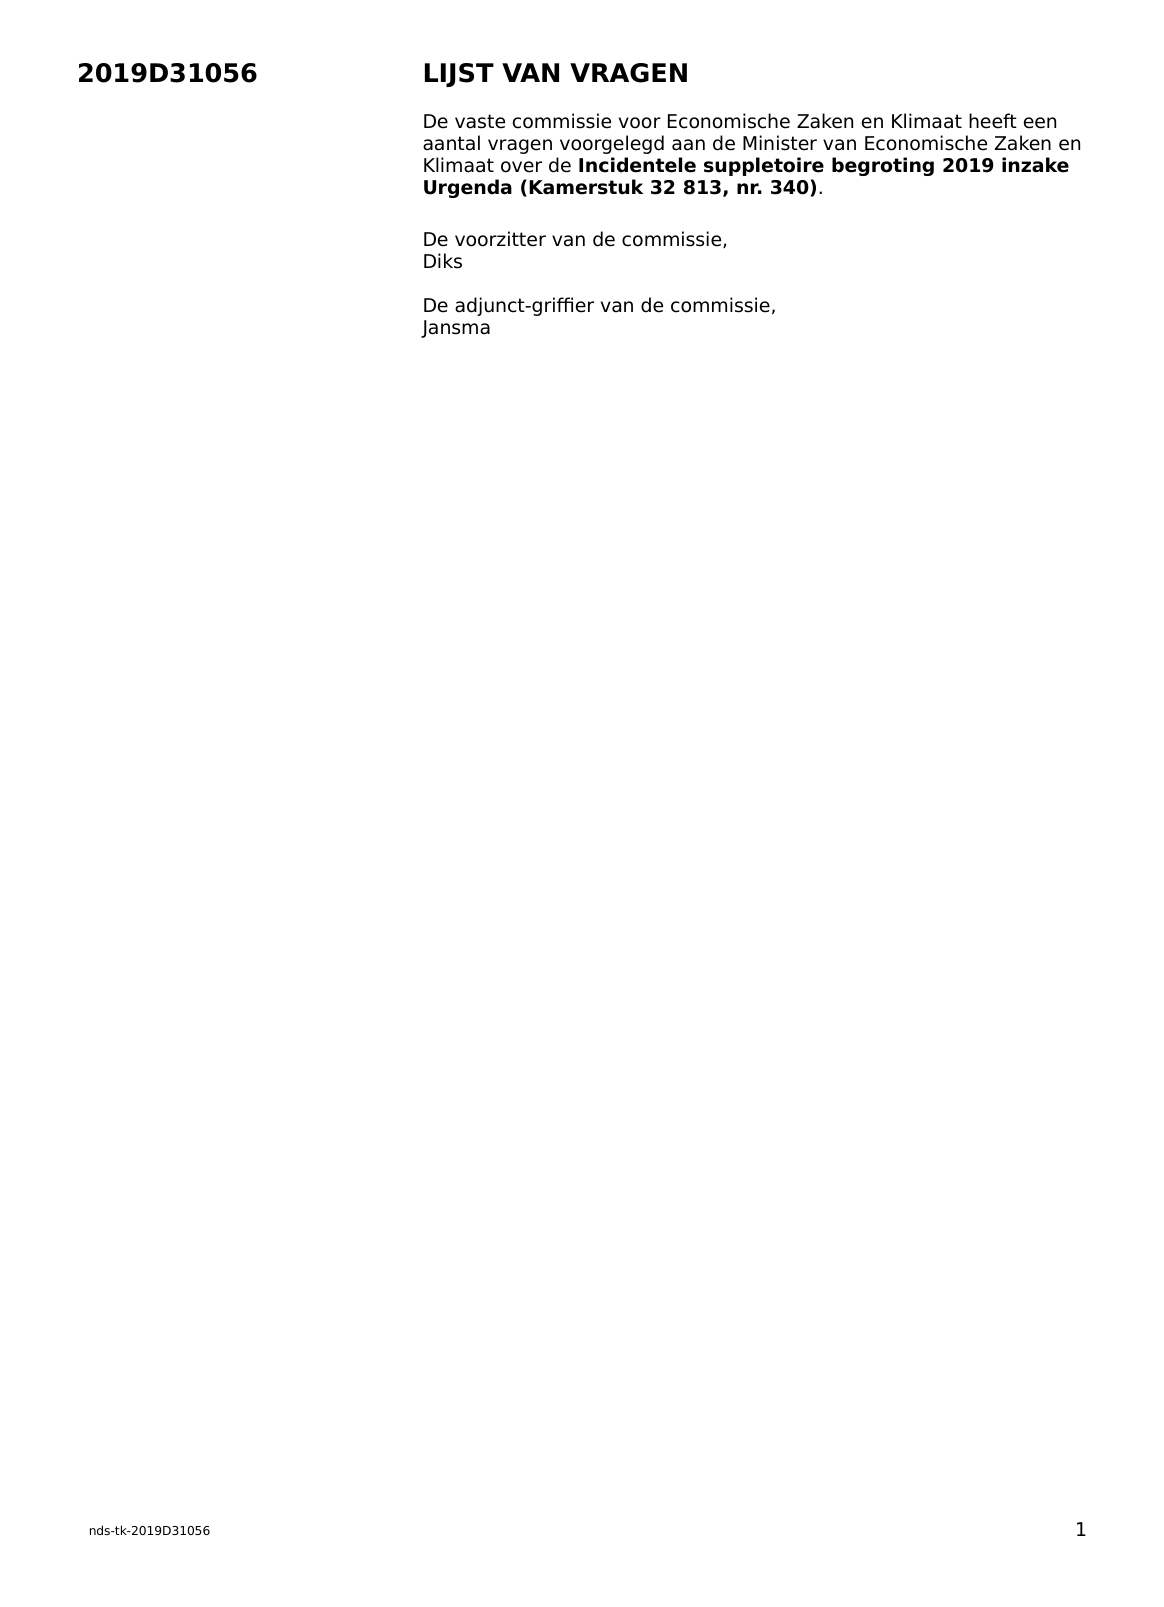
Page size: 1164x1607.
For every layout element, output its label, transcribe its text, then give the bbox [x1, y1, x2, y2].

text De adjunct-griffier van de commissie, Jansma [422, 295, 1087, 339]
text De vaste commissie voor Economische Zaken en Klimaat heeft een aantal vragen voorgelegd aan de Minister van Economische Zaken en Klimaat over de Incidentele suppletoire begroting 2019 inzake Urgenda (Kamerstuk 32 813, nr. 340). [422, 111, 1087, 199]
text De voorzitter van de commissie, Diks [422, 229, 1087, 273]
text 2019D31056 LIJST VAN VRAGEN [77, 59, 1087, 89]
text nds-tk-2019D31056 [88, 1524, 323, 1538]
